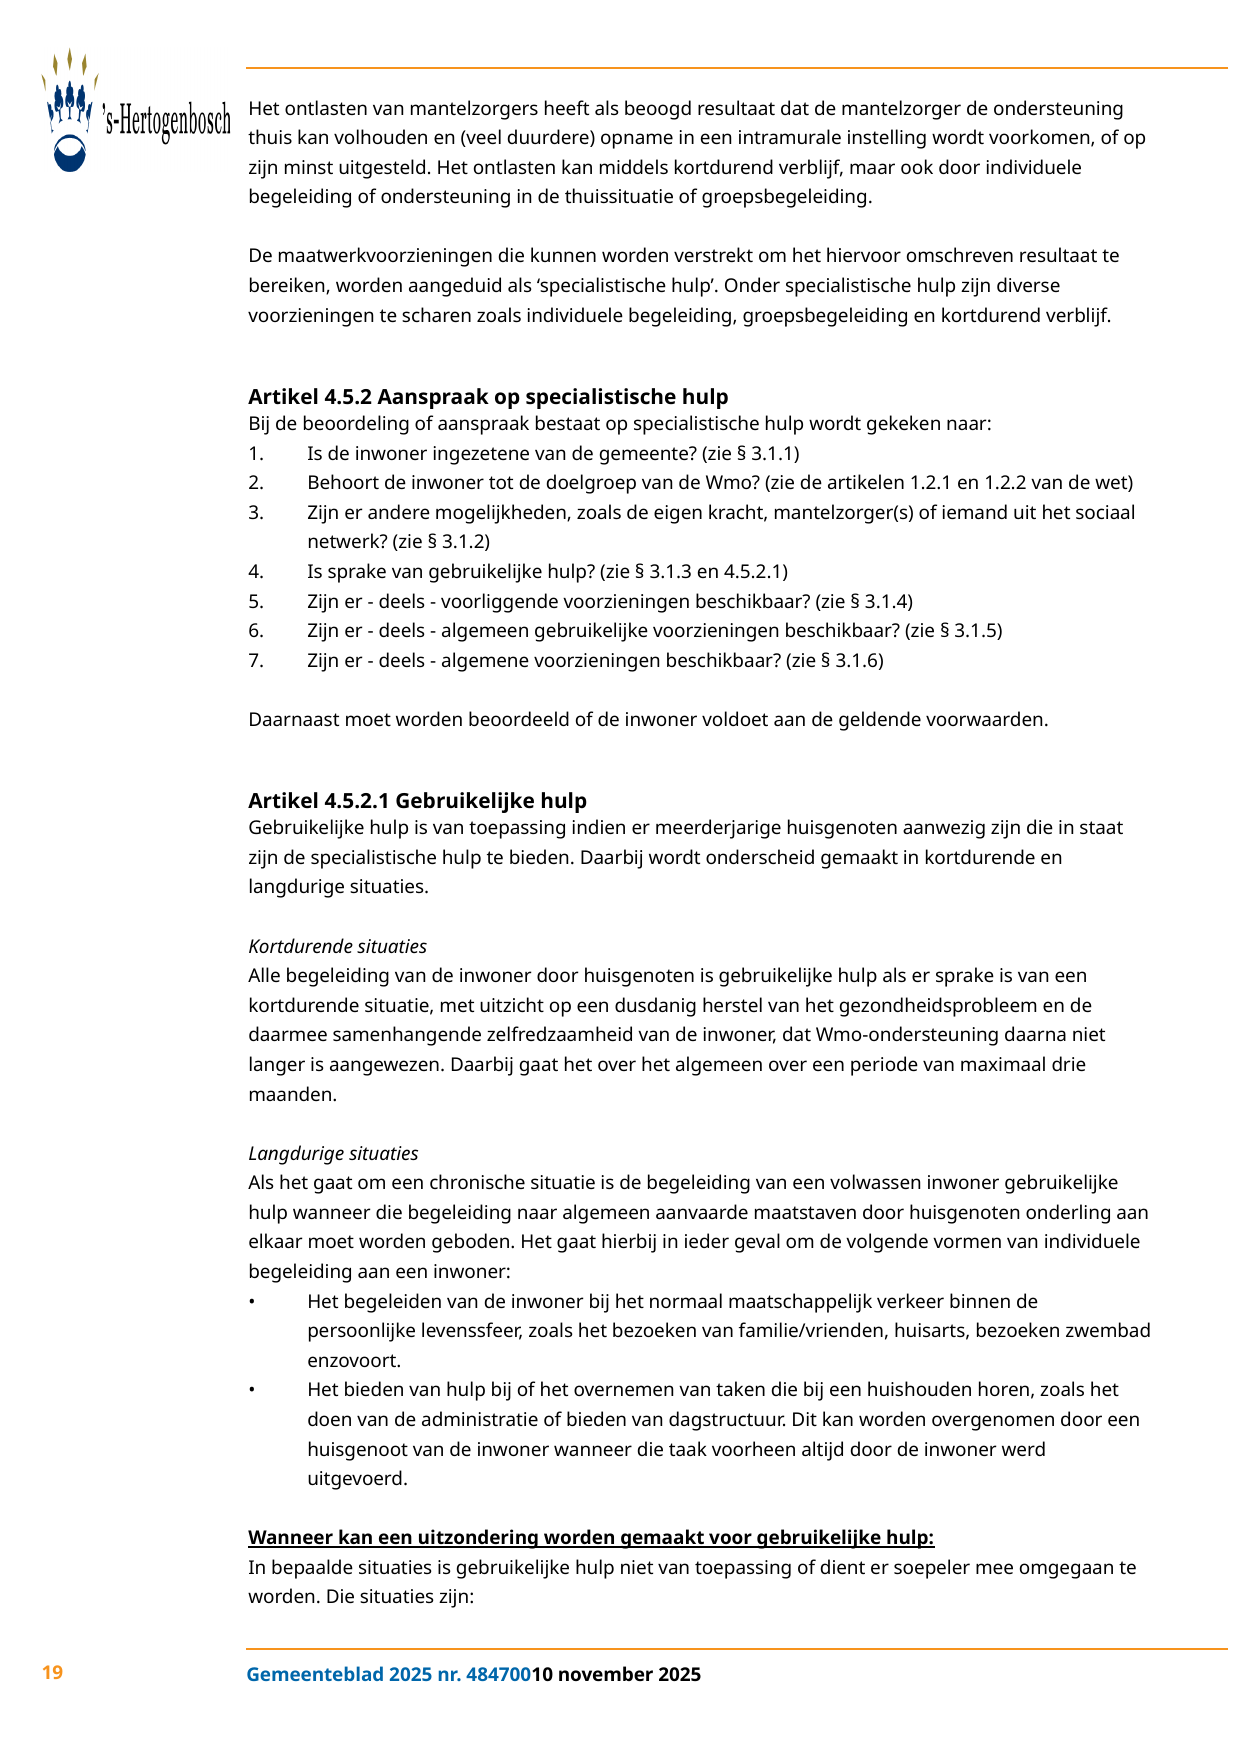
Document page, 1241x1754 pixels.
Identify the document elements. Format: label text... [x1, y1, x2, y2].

text Daarnaast moet worden beoordeeld of de inwoner voldoet aan de geldende voorwaarden. [248, 706, 1152, 732]
list Zijn er - deels - voorliggende voorzieningen beschikbaar? (zie § 3.1.4) [248, 588, 1152, 613]
text De maatwerkvoorzieningen die kunnen worden verstrekt om het hiervoor omschreven resultaat te bereiken, worden aangeduid als ‘specialistische hulp’. Onder specialistische hulp zijn diverse voorzieningen te scharen zoals individuele begeleiding, groepsbegeleiding en kortdurend verblijf. [248, 243, 1152, 328]
list Behoort de inwoner tot de doelgroep van de Wmo? (zie de artikelen 1.2.1 en 1.2.2 van de wet) [248, 469, 1152, 495]
list Zijn er - deels - algemene voorzieningen beschikbaar? (zie § 3.1.6) [248, 647, 1152, 673]
text Artikel 4.5.2.1 Gebruikelijke hulp [248, 786, 1152, 814]
text Kortdurende situaties [248, 933, 1152, 959]
text Wanneer kan een uitzondering worden gemaakt voor gebruikelijke hulp: [248, 1524, 1152, 1550]
list Zijn er andere mogelijkheden, zoals de eigen kracht, mantelzorger(s) of iemand uit het sociaal netwerk? (zie § 3.1.2) [248, 499, 1152, 554]
text Als het gaat om een chronische situatie is de begeleiding van een volwassen inwoner gebruikelijke hulp wanneer die begeleiding naar algemeen aanvaarde maatstaven door huisgenoten onderling aan elkaar moet worden geboden. Het gaat hierbij in ieder geval om de volgende vormen van individuele begeleiding aan een inwoner: [248, 1169, 1152, 1284]
list Zijn er - deels - algemeen gebruikelijke voorzieningen beschikbaar? (zie § 3.1.5) [248, 617, 1152, 643]
text In bepaalde situaties is gebruikelijke hulp niet van toepassing of dient er soepeler mee omgegaan te worden. Die situaties zijn: [248, 1554, 1152, 1609]
list Is de inwoner ingezetene van de gemeente? (zie § 3.1.1) [248, 440, 1152, 466]
text Alle begeleiding van de inwoner door huisgenoten is gebruikelijke hulp als er sprake is van een kortdurende situatie, met uitzicht op een dusdanig herstel van het gezondheidsprobleem en de daarmee samenhangende zelfredzaamheid van de inwoner, dat Wmo-ondersteuning daarna niet langer is aangewezen. Daarbij gaat het over het algemeen over een periode van maximaal drie maanden. [248, 962, 1152, 1107]
text Het ontlasten van mantelzorgers heeft als beoogd resultaat dat de mantelzorger de ondersteuning thuis kan volhouden en (veel duurdere) opname in een intramurale instelling wordt voorkomen, of op zijn minst uitgesteld. Het ontlasten kan middels kortdurend verblijf, maar ook door individuele begeleiding of ondersteuning in de thuissituatie of groepsbegeleiding. [248, 95, 1152, 209]
list Het bieden van hulp bij of het overnemen van taken die bij een huishouden horen, zoals het doen van de administratie of bieden van dagstructuur. Dit kan worden overgenomen door een huisgenoot van de inwoner wanneer die taak voorheen altijd door de inwoner werd uitgevoerd. [248, 1377, 1152, 1491]
text Langdurige situaties [248, 1140, 1152, 1166]
list Het begeleiden van de inwoner bij het normaal maatschappelijk verkeer binnen de persoonlijke levenssfeer, zoals het bezoeken van familie/vrienden, huisarts, bezoeken zwembad enzovoort. [248, 1288, 1152, 1373]
picture [41, 47, 231, 172]
text Gebruikelijke hulp is van toepassing indien er meerderjarige huisgenoten aanwezig zijn die in staat zijn de specialistische hulp te bieden. Daarbij wordt onderscheid gemaakt in kortdurende en langdurige situaties. [248, 814, 1152, 899]
text Bij de beoordeling of aanspraak bestaat op specialistische hulp wordt gekeken naar: [248, 410, 1152, 436]
text Artikel 4.5.2 Aanspraak op specialistische hulp [248, 382, 1152, 410]
list Is sprake van gebruikelijke hulp? (zie § 3.1.3 en 4.5.2.1) [248, 558, 1152, 584]
